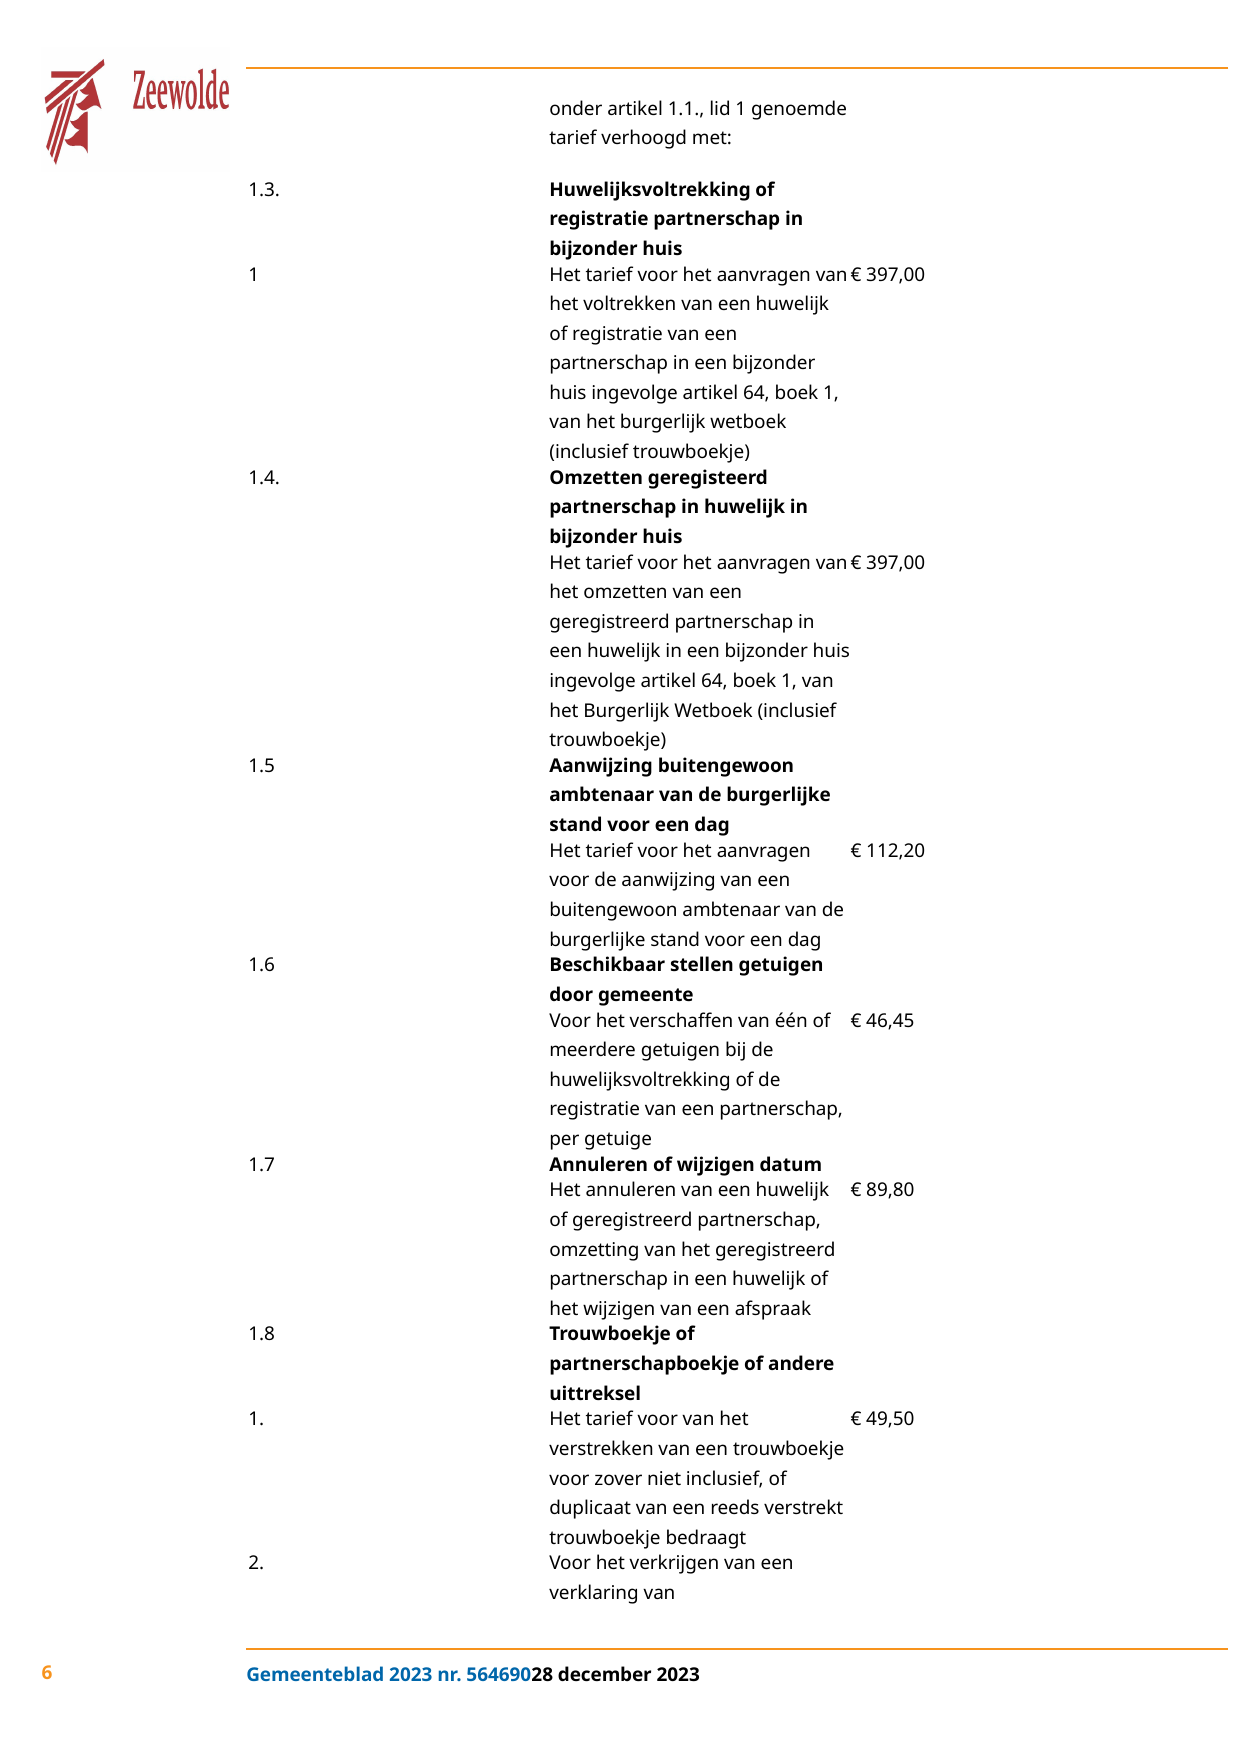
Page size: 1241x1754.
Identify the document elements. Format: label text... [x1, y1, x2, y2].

table_cell Het tarief voor het aanvragen van het omzetten van een geregistreerd partnerschap in een huwelijk in een bijzonder huis ingevolge artikel 64, boek 1, van het Burgerlijk Wetboek (inclusief trouwboekje) [549, 549, 850, 752]
table_cell 1.3. [248, 176, 549, 261]
table_cell [850, 95, 1152, 150]
table_cell € 89,80 [850, 1177, 1152, 1321]
table_cell € 49,50 [850, 1406, 1152, 1549]
table_cell [850, 951, 1152, 1007]
table_cell 2. [248, 1550, 549, 1605]
table_cell 1.7 [248, 1151, 549, 1177]
table_cell Beschikbaar stellen getuigen door gemeente [549, 951, 850, 1007]
picture [41, 47, 231, 172]
table_cell Het tarief voor van het verstrekken van een trouwboekje voor zover niet inclusief, of duplicaat van een reeds verstrekt trouwboekje bedraagt [549, 1406, 850, 1549]
table_cell 1.4. [248, 464, 549, 549]
table_cell Het tarief voor het aanvragen van het voltrekken van een huwelijk of registratie van een partnerschap in een bijzonder huis ingevolge artikel 64, boek 1, van het burgerlijk wetboek (inclusief trouwboekje) [549, 261, 850, 464]
table_cell [850, 1321, 1152, 1406]
table_cell Voor het verkrijgen van een verklaring van [549, 1550, 850, 1605]
table_cell 1.6 [248, 951, 549, 1007]
table_cell onder artikel 1.1., lid 1 genoemde tarief verhoogd met: [549, 95, 850, 150]
table_cell [850, 150, 1152, 176]
table_cell € 397,00 [850, 549, 1152, 752]
table_cell 1 [248, 261, 549, 464]
table_cell [549, 150, 850, 176]
table_cell [248, 837, 549, 951]
table_cell € 46,45 [850, 1007, 1152, 1151]
table_cell [850, 752, 1152, 837]
table_cell 1.8 [248, 1321, 549, 1406]
table_cell [248, 1177, 549, 1321]
table_cell Het tarief voor het aanvragen voor de aanwijzing van een buitengewoon ambtenaar van de burgerlijke stand voor een dag [549, 837, 850, 951]
table_cell Trouwboekje of partnerschapboekje of andere uittreksel [549, 1321, 850, 1406]
table_cell Omzetten geregisteerd partnerschap in huwelijk in bijzonder huis [549, 464, 850, 549]
table_cell Aanwijzing buitengewoon ambtenaar van de burgerlijke stand voor een dag [549, 752, 850, 837]
table_cell [248, 1007, 549, 1151]
table_cell Voor het verschaffen van één of meerdere getuigen bij de huwelijksvoltrekking of de registratie van een partnerschap, per getuige [549, 1007, 850, 1151]
table_cell € 397,00 [850, 261, 1152, 464]
table_cell [850, 1550, 1152, 1605]
table_cell 1. [248, 1406, 549, 1549]
table_cell [850, 464, 1152, 549]
table_cell Annuleren of wijzigen datum [549, 1151, 850, 1177]
table_cell Huwelijksvoltrekking of registratie partnerschap in bijzonder huis [549, 176, 850, 261]
table_cell Het annuleren van een huwelijk of geregistreerd partnerschap, omzetting van het geregistreerd partnerschap in een huwelijk of het wijzigen van een afspraak [549, 1177, 850, 1321]
table_cell [850, 1151, 1152, 1177]
table_cell [248, 150, 549, 176]
table_cell [248, 95, 549, 150]
table_cell [850, 176, 1152, 261]
table_cell [248, 549, 549, 752]
table_cell € 112,20 [850, 837, 1152, 951]
table_cell 1.5 [248, 752, 549, 837]
